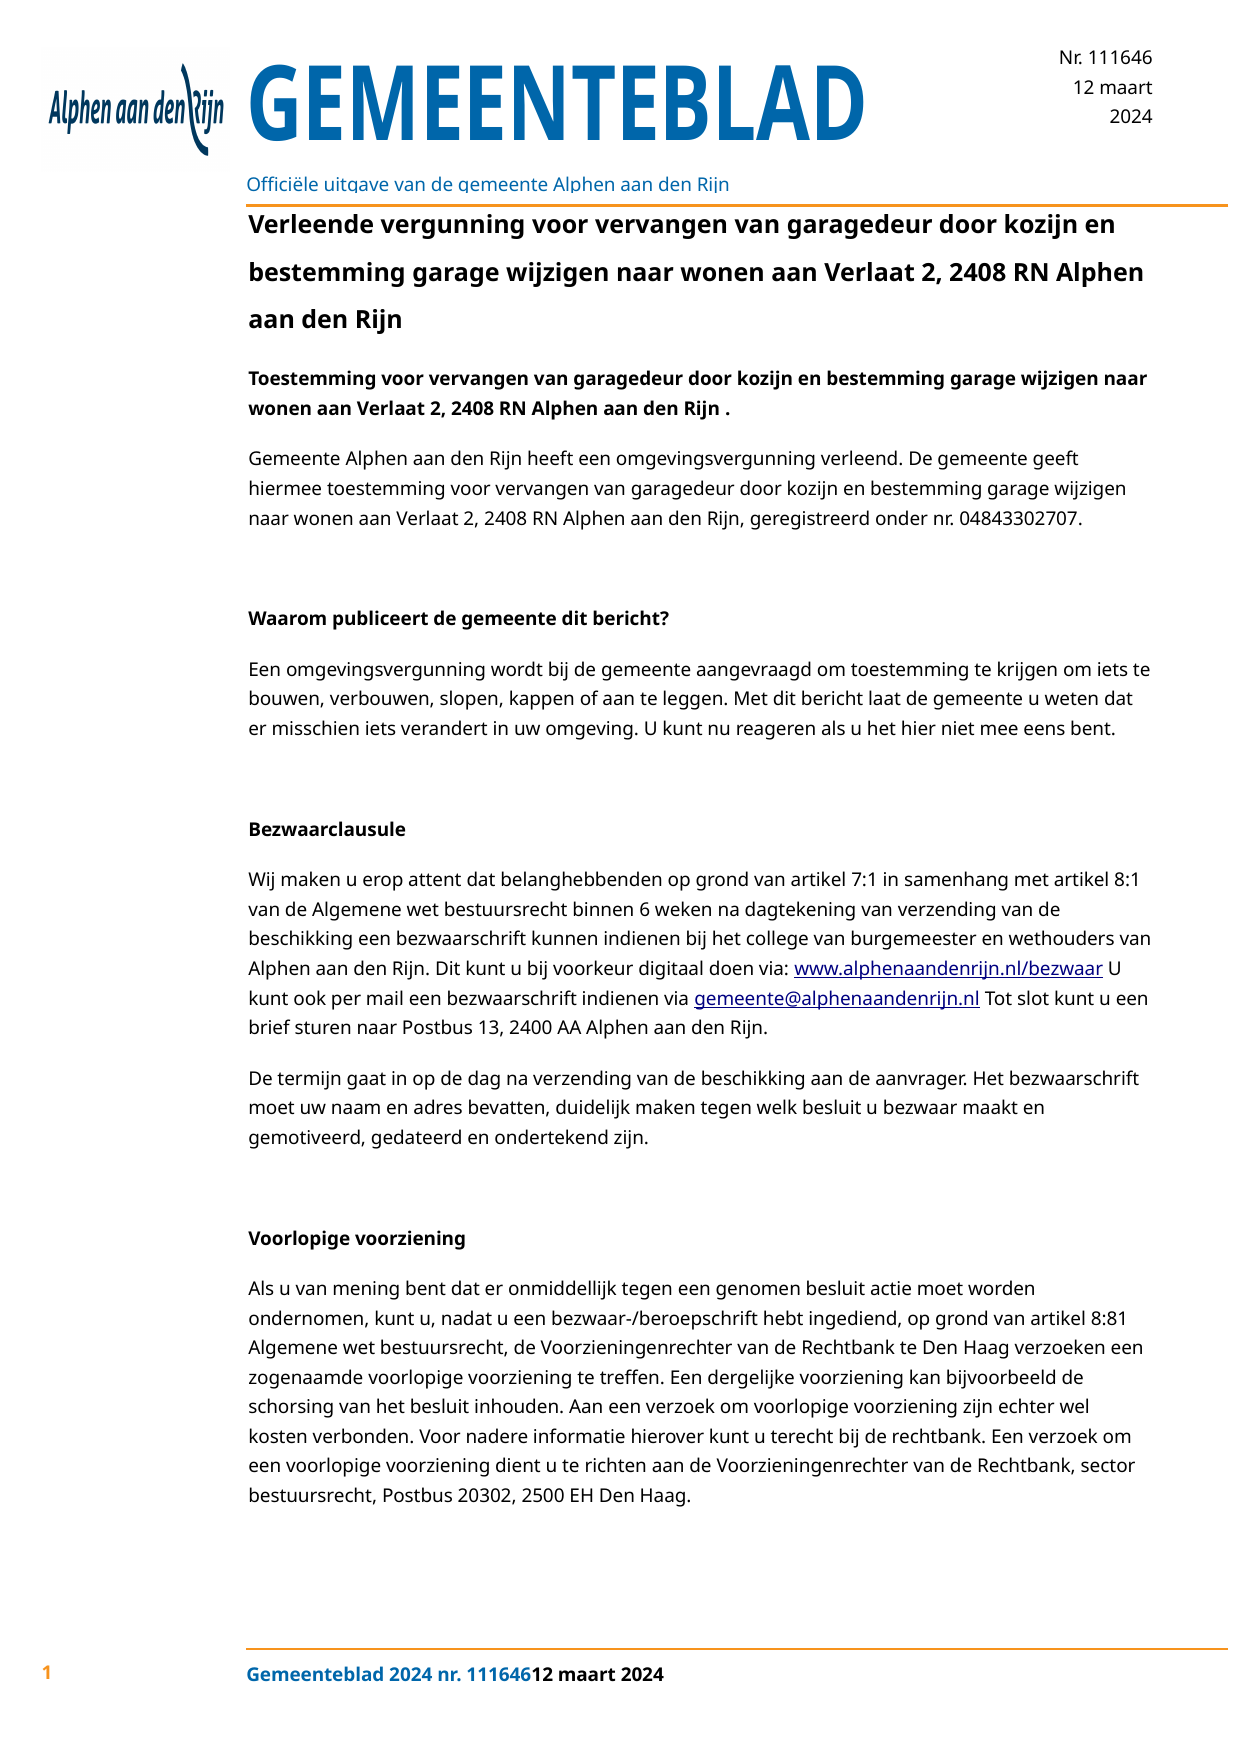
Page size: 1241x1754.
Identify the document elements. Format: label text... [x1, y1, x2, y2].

text Als u van mening bent dat er onmiddellijk tegen een genomen besluit actie moet worden ondernomen, kunt u, nadat u een bezwaar-/beroepschrift hebt ingediend, op grond van artikel 8:81 Algemene wet bestuursrecht, de Voorzieningenrechter van de Rechtbank te Den Haag verzoeken een zogenaamde voorlopige voorziening te treffen. Een dergelijke voorziening kan bijvoorbeeld de schorsing van het besluit inhouden. Aan een verzoek om voorlopige voorziening zijn echter wel kosten verbonden. Voor nadere informatie hierover kunt u terecht bij de rechtbank. Een verzoek om een voorlopige voorziening dient u te richten aan de Voorzieningenrechter van de Rechtbank, sector bestuursrecht, Postbus 20302, 2500 EH Den Haag. [248, 1275, 1152, 1508]
text Waarom publiceert de gemeente dit bericht? [248, 606, 1152, 631]
text Toestemming voor vervangen van garagedeur door kozijn en bestemming garage wijzigen naar wonen aan Verlaat 2, 2408 RN Alphen aan den Rijn . [248, 366, 1152, 421]
text Bezwaarclausule [248, 816, 1152, 842]
text Gemeente Alphen aan den Rijn heeft een omgevingsvergunning verleend. De gemeente geeft hiermee toestemming voor vervangen van garagedeur door kozijn en bestemming garage wijzigen naar wonen aan Verlaat 2, 2408 RN Alphen aan den Rijn, geregistreerd onder nr. 04843302707. [248, 446, 1152, 530]
text Een omgevingsvergunning wordt bij de gemeente aangevraagd om toestemming te krijgen om iets te bouwen, verbouwen, slopen, kappen of aan te leggen. Met dit bericht laat de gemeente u weten dat er misschien iets verandert in uw omgeving. U kunt nu reageren als u het hier niet mee eens bent. [248, 656, 1152, 741]
text Verleende vergunning voor vervangen van garagedeur door kozijn en bestemming garage wijzigen naar wonen aan Verlaat 2, 2408 RN Alphen aan den Rijn [248, 207, 1152, 336]
text De termijn gaat in op de dag na verzending van de beschikking aan de aanvrager. Het bezwaarschrift moet uw naam en adres bevatten, duidelijk maken tegen welk besluit u bezwaar maakt en gemotiveerd, gedateerd en ondertekend zijn. [248, 1065, 1152, 1149]
text Wij maken u erop attent dat belanghebbenden op grond van artikel 7:1 in samenhang met artikel 8:1 van de Algemene wet bestuursrecht binnen 6 weken na dagtekening van verzending van de beschikking een bezwaarschrift kunnen indienen bij het college van burgemeester en wethouders van Alphen aan den Rijn. Dit kunt u bij voorkeur digitaal doen via: www.alphenaandenrijn.nl/bezwaar U kunt ook per mail een bezwaarschrift indienen via gemeente@alphenaandenrijn.nl Tot slot kunt u een brief sturen naar Postbus 13, 2400 AA Alphen aan den Rijn. [248, 866, 1152, 1040]
picture [41, 47, 231, 172]
text Voorlopige voorziening [248, 1225, 1152, 1250]
